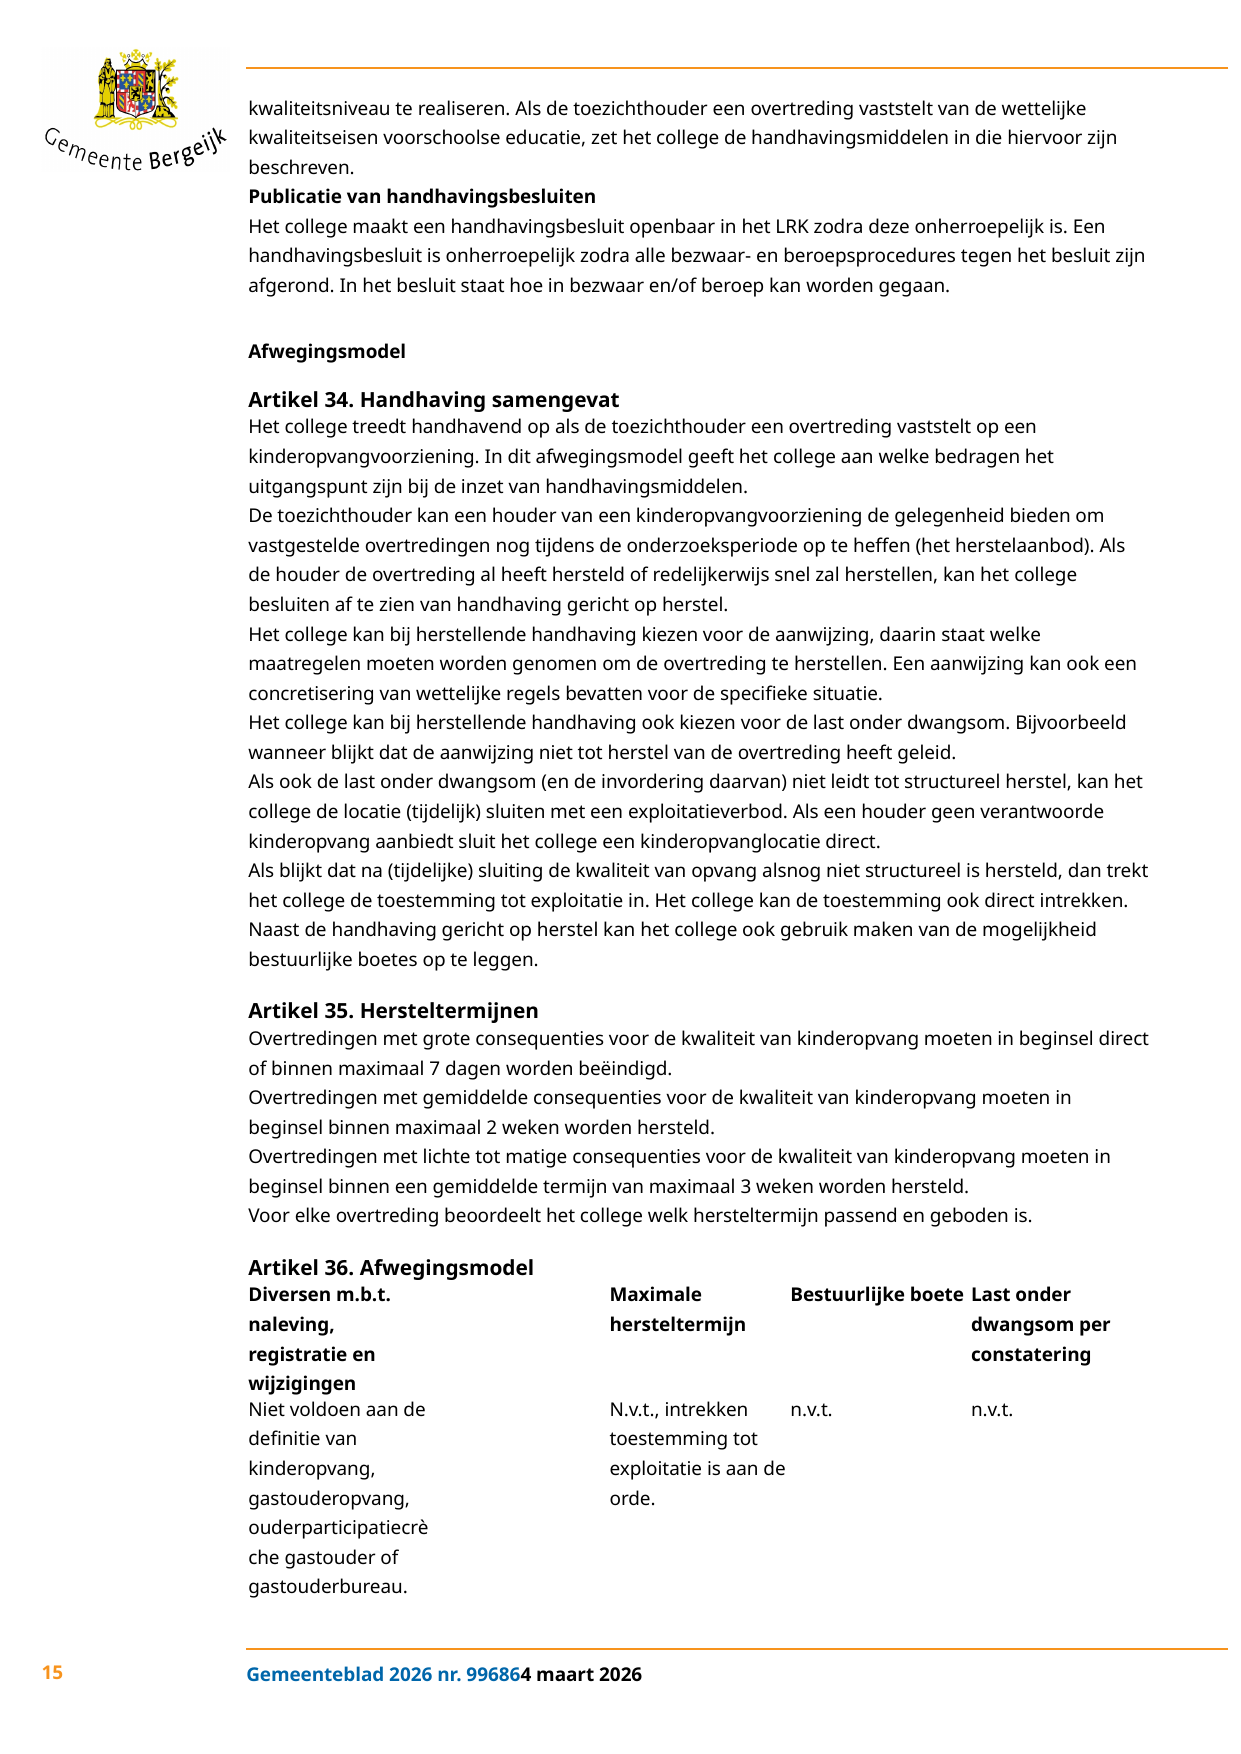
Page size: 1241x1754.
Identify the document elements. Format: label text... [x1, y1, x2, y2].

text De toezichthouder kan een houder van een kinderopvangvoorziening de gelegenheid bieden om vastgestelde overtredingen nog tijdens de onderzoeksperiode op te heffen (het herstelaanbod). Als de houder de overtreding al heeft hersteld of redelijkerwijs snel zal herstellen, kan het college besluiten af te zien van handhaving gericht op herstel. [248, 502, 1152, 617]
text Naast de handhaving gericht op herstel kan het college ook gebruik maken van de mogelijkheid bestuurlijke boetes op te leggen. [248, 917, 1152, 972]
table_cell [429, 1396, 609, 1599]
text Overtredingen met grote consequenties voor de kwaliteit van kinderopvang moeten in beginsel direct of binnen maximaal 7 dagen worden beëindigd. [248, 1025, 1152, 1080]
text Overtredingen met lichte tot matige consequenties voor de kwaliteit van kinderopvang moeten in beginsel binnen een gemiddelde termijn van maximaal 3 weken worden hersteld. [248, 1143, 1152, 1199]
text Het college treedt handhavend op als de toezichthouder een overtreding vaststelt op een kinderopvangvoorziening. In dit afwegingsmodel geeft het college aan welke bedragen het uitgangspunt zijn bij de inzet van handhavingsmiddelen. [248, 414, 1152, 499]
text Artikel 35. Hersteltermijnen [248, 997, 1152, 1025]
text Publicatie van handhavingsbesluiten [248, 183, 1152, 209]
table_header Last onder dwangsom per constatering [971, 1282, 1152, 1396]
text Het college kan bij herstellende handhaving ook kiezen voor de last onder dwangsom. Bijvoorbeeld wanneer blijkt dat de aanwijzing niet tot herstel van de overtreding heeft geleid. [248, 709, 1152, 765]
table_header [429, 1282, 609, 1396]
table_cell N.v.t., intrekken toestemming tot exploitatie is aan de orde. [609, 1396, 790, 1599]
table_cell Niet voldoen aan de definitie van kinderopvang, gastouderopvang, ouderparticipatiecrèche gastouder of gastouderbureau. [248, 1396, 429, 1599]
text Het college kan bij herstellende handhaving kiezen voor de aanwijzing, daarin staat welke maatregelen moeten worden genomen om de overtreding te herstellen. Een aanwijzing kan ook een concretisering van wettelijke regels bevatten voor de specifieke situatie. [248, 621, 1152, 706]
table_header Diversen m.b.t. naleving, registratie en wijzigingen [248, 1282, 429, 1396]
table_cell n.v.t. [790, 1396, 971, 1599]
text Als ook de last onder dwangsom (en de invordering daarvan) niet leidt tot structureel herstel, kan het college de locatie (tijdelijk) sluiten met een exploitatieverbod. Als een houder geen verantwoorde kinderopvang aanbiedt sluit het college een kinderopvanglocatie direct. [248, 769, 1152, 854]
text Artikel 36. Afwegingsmodel [248, 1253, 1152, 1281]
table_header Bestuurlijke boete [790, 1282, 971, 1396]
text Overtredingen met gemiddelde consequenties voor de kwaliteit van kinderopvang moeten in beginsel binnen maximaal 2 weken worden hersteld. [248, 1084, 1152, 1139]
picture [41, 47, 231, 172]
table_header Maximale hersteltermijn [609, 1282, 790, 1396]
text Het college maakt een handhavingsbesluit openbaar in het LRK zodra deze onherroepelijk is. Een handhavingsbesluit is onherroepelijk zodra alle bezwaar- en beroepsprocedures tegen het besluit zijn afgerond. In het besluit staat hoe in bezwaar en/of beroep kan worden gegaan. [248, 213, 1152, 298]
text Voor elke overtreding beoordeelt het college welk hersteltermijn passend en geboden is. [248, 1203, 1152, 1228]
text Als blijkt dat na (tijdelijke) sluiting de kwaliteit van opvang alsnog niet structureel is hersteld, dan trekt het college de toestemming tot exploitatie in. Het college kan de toestemming ook direct intrekken. [248, 857, 1152, 913]
text kwaliteitsniveau te realiseren. Als de toezichthouder een overtreding vaststelt van de wettelijke kwaliteitseisen voorschoolse educatie, zet het college de handhavingsmiddelen in die hiervoor zijn beschreven. [248, 95, 1152, 180]
text Afwegingsmodel [248, 339, 1152, 364]
text Artikel 34. Handhaving samengevat [248, 385, 1152, 414]
table_cell n.v.t. [971, 1396, 1152, 1599]
